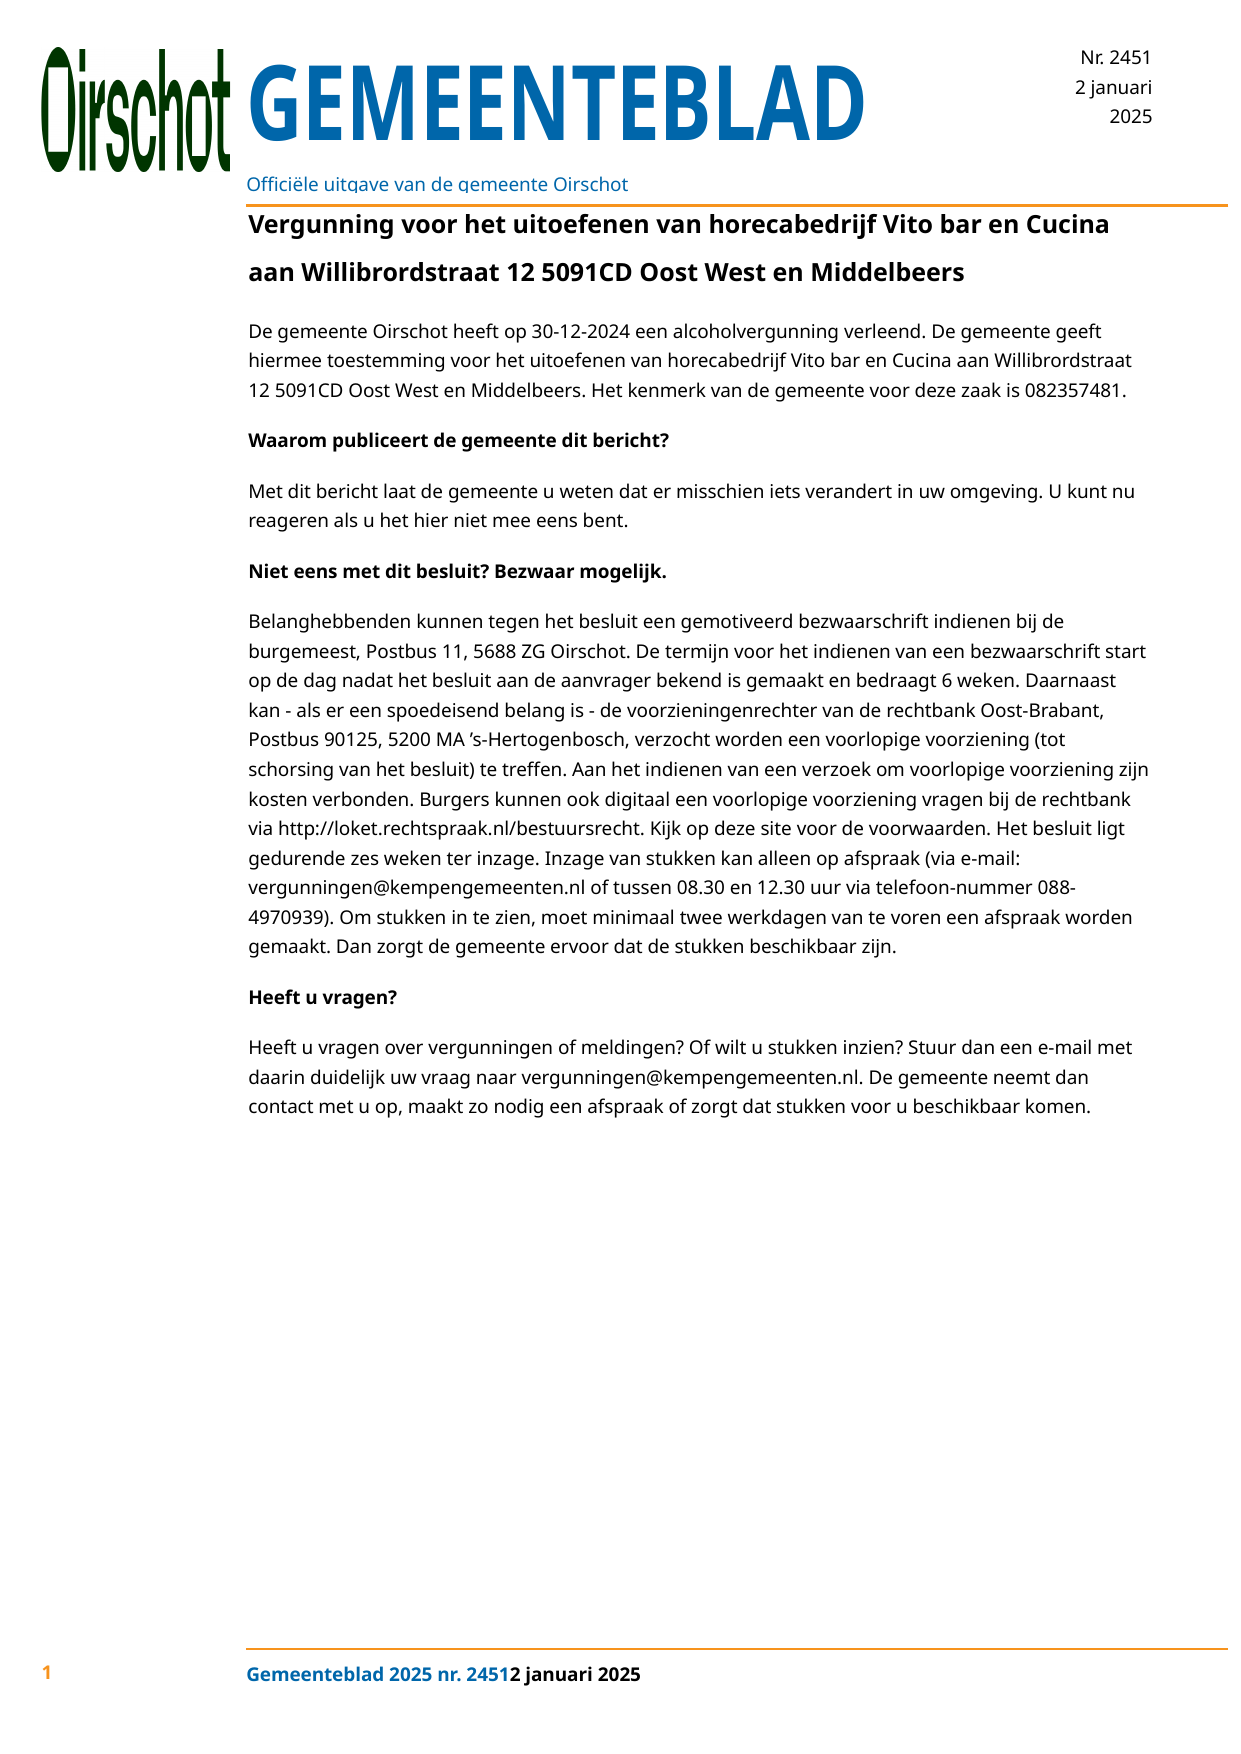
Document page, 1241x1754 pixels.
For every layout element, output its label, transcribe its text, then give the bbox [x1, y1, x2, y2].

text Heeft u vragen? [248, 984, 1152, 1010]
text Vergunning voor het uitoefenen van horecabedrijf Vito bar en Cucina aan Willibrordstraat 12 5091CD Oost West en Middelbeers [248, 207, 1152, 288]
text Belanghebbenden kunnen tegen het besluit een gemotiveerd bezwaarschrift indienen bij de burgemeest, Postbus 11, 5688 ZG Oirschot. De termijn voor het indienen van een bezwaarschrift start op de dag nadat het besluit aan de aanvrager bekend is gemaakt en bedraagt 6 weken. Daarnaast kan - als er een spoedeisend belang is - de voorzieningenrechter van de rechtbank Oost-Brabant, Postbus 90125, 5200 MA ’s-Hertogenbosch, verzocht worden een voorlopige voorziening (tot schorsing van het besluit) te treffen. Aan het indienen van een verzoek om voorlopige voorziening zijn kosten verbonden. Burgers kunnen ook digitaal een voorlopige voorziening vragen bij de rechtbank via http://loket.rechtspraak.nl/bestuursrecht. Kijk op deze site voor de voorwaarden. Het besluit ligt gedurende zes weken ter inzage. Inzage van stukken kan alleen op afspraak (via e-mail: vergunningen@kempengemeenten.nl of tussen 08.30 en 12.30 uur via telefoon-nummer 088-4970939). Om stukken in te zien, moet minimaal twee werkdagen van te voren een afspraak worden gemaakt. Dan zorgt de gemeente ervoor dat de stukken beschikbaar zijn. [248, 608, 1152, 959]
text Waarom publiceert de gemeente dit bericht? [248, 427, 1152, 453]
text Heeft u vragen over vergunningen of meldingen? Of wilt u stukken inzien? Stuur dan een e-mail met daarin duidelijk uw vraag naar vergunningen@kempengemeenten.nl. De gemeente neemt dan contact met u op, maakt zo nodig een afspraak of zorgt dat stukken voor u beschikbaar komen. [248, 1034, 1152, 1119]
picture [41, 47, 231, 172]
text Met dit bericht laat de gemeente u weten dat er misschien iets verandert in uw omgeving. U kunt nu reageren als u het hier niet mee eens bent. [248, 478, 1152, 533]
text De gemeente Oirschot heeft op 30-12-2024 een alcoholvergunning verleend. De gemeente geeft hiermee toestemming voor het uitoefenen van horecabedrijf Vito bar en Cucina aan Willibrordstraat 12 5091CD Oost West en Middelbeers. Het kenmerk van de gemeente voor deze zaak is 082357481. [248, 318, 1152, 403]
text Niet eens met dit besluit? Bezwaar mogelijk. [248, 558, 1152, 584]
